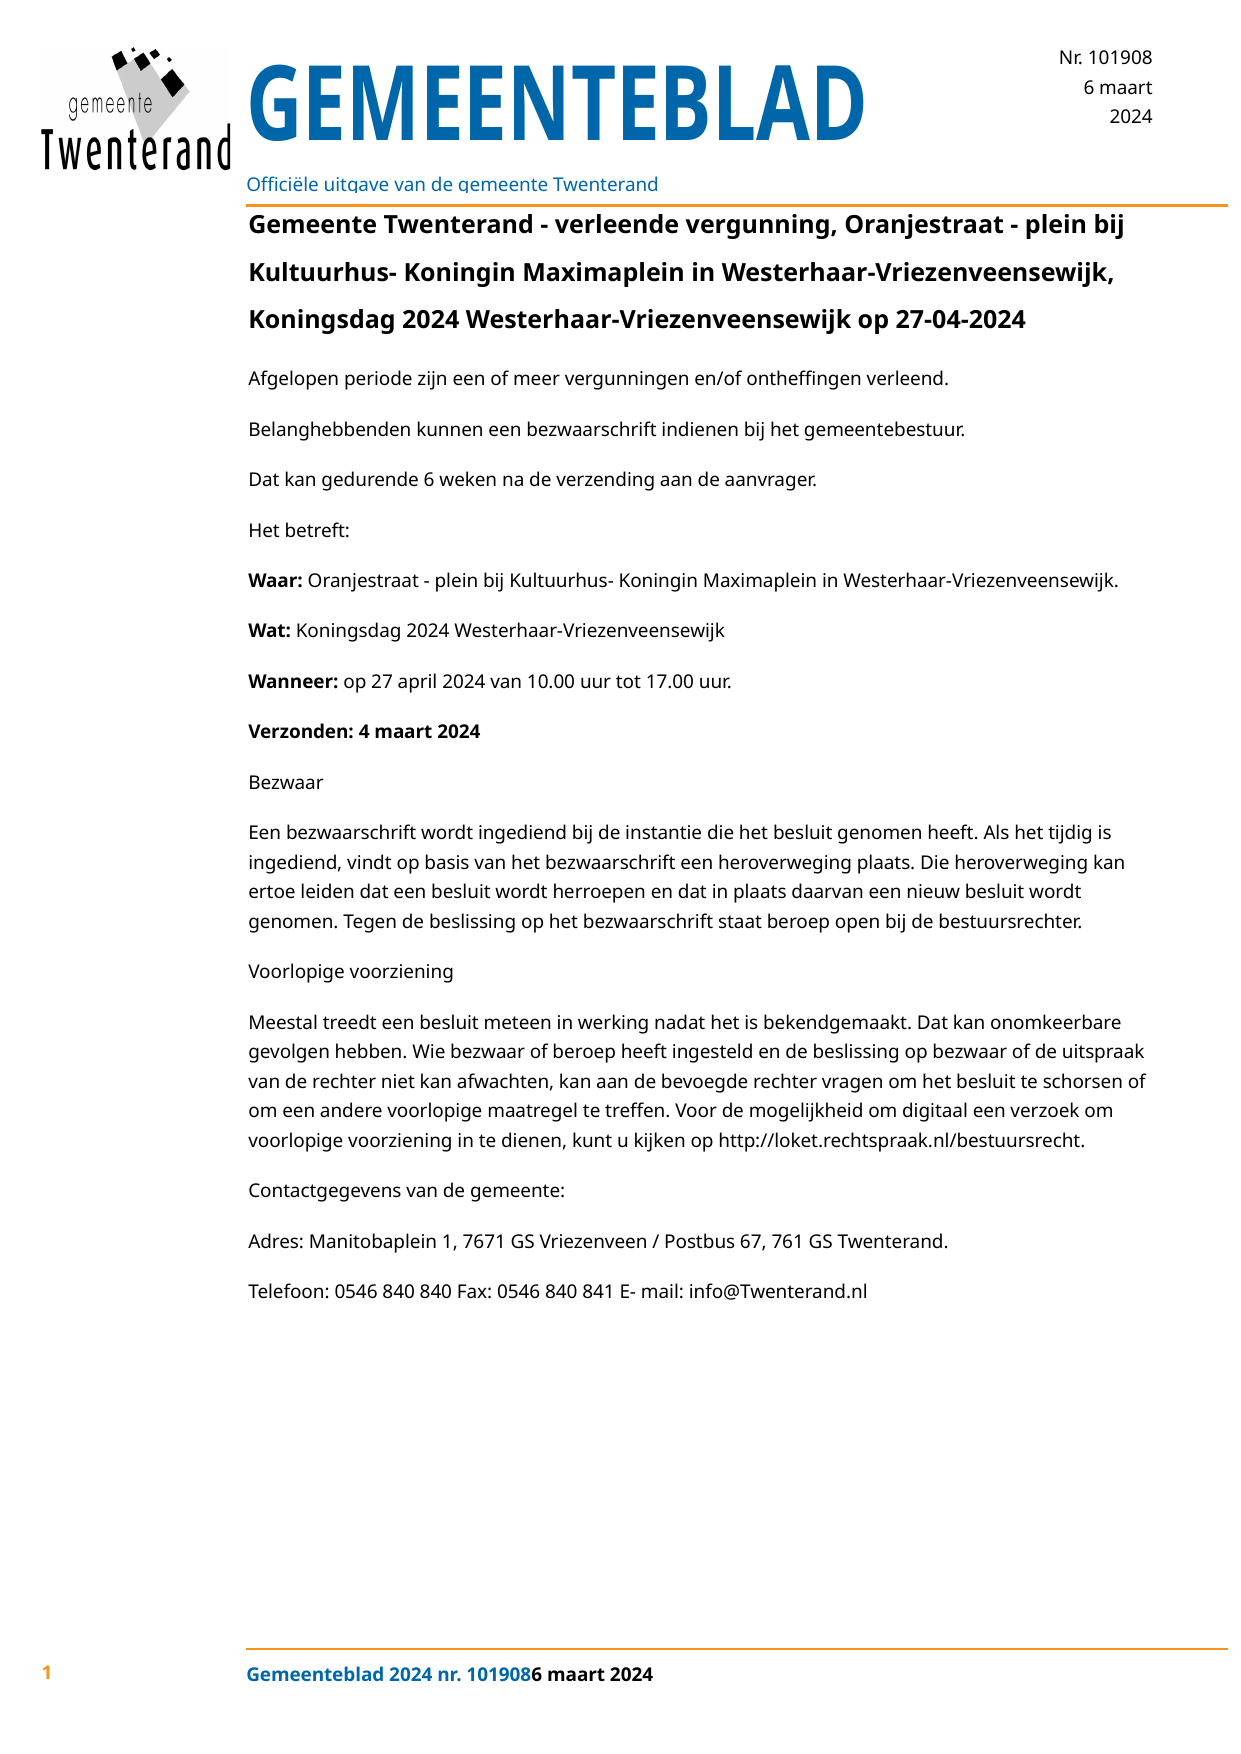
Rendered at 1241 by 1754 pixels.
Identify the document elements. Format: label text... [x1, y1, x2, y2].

text Voorlopige voorziening [248, 958, 1152, 984]
text Dat kan gedurende 6 weken na de verzending aan de aanvrager. [248, 466, 1152, 492]
text Gemeente Twenterand - verleende vergunning, Oranjestraat - plein bij Kultuurhus- Koningin Maximaplein in Westerhaar-Vriezenveensewijk, Koningsdag 2024 Westerhaar-Vriezenveensewijk op 27-04-2024 [248, 207, 1152, 336]
text Contactgegevens van de gemeente: [248, 1178, 1152, 1203]
text Het betreft: [248, 517, 1152, 542]
text Meestal treedt een besluit meteen in werking nadat het is bekendgemaakt. Dat kan onomkeerbare gevolgen hebben. Wie bezwaar of beroep heeft ingesteld en de beslissing op bezwaar of de uitspraak van de rechter niet kan afwachten, kan aan de bevoegde rechter vragen om het besluit te schorsen of om een andere voorlopige maatregel te treffen. Voor de mogelijkheid om digitaal een verzoek om voorlopige voorziening in te dienen, kunt u kijken op http://loket.rechtspraak.nl/bestuursrecht. [248, 1009, 1152, 1153]
picture [41, 47, 231, 172]
text Bezwaar [248, 769, 1152, 794]
text Wanneer: op 27 april 2024 van 10.00 uur tot 17.00 uur. [248, 668, 1152, 694]
text Verzonden: 4 maart 2024 [248, 718, 1152, 744]
text Een bezwaarschrift wordt ingediend bij de instantie die het besluit genomen heeft. Als het tijdig is ingediend, vindt op basis van het bezwaarschrift een heroverweging plaats. Die heroverweging kan ertoe leiden dat een besluit wordt herroepen en dat in plaats daarvan een nieuw besluit wordt genomen. Tegen de beslissing op het bezwaarschrift staat beroep open bij de bestuursrechter. [248, 819, 1152, 934]
text Belanghebbenden kunnen een bezwaarschrift indienen bij het gemeentebestuur. [248, 416, 1152, 442]
text Waar: Oranjestraat - plein bij Kultuurhus- Koningin Maximaplein in Westerhaar-Vriezenveensewijk. [248, 567, 1152, 593]
text Telefoon: 0546 840 840 Fax: 0546 840 841 E- mail: info@Twenterand.nl [248, 1278, 1152, 1304]
text Adres: Manitobaplein 1, 7671 GS Vriezenveen / Postbus 67, 761 GS Twenterand. [248, 1228, 1152, 1254]
text Afgelopen periode zijn een of meer vergunningen en/of ontheffingen verleend. [248, 366, 1152, 391]
text Wat: Koningsdag 2024 Westerhaar-Vriezenveensewijk [248, 618, 1152, 643]
